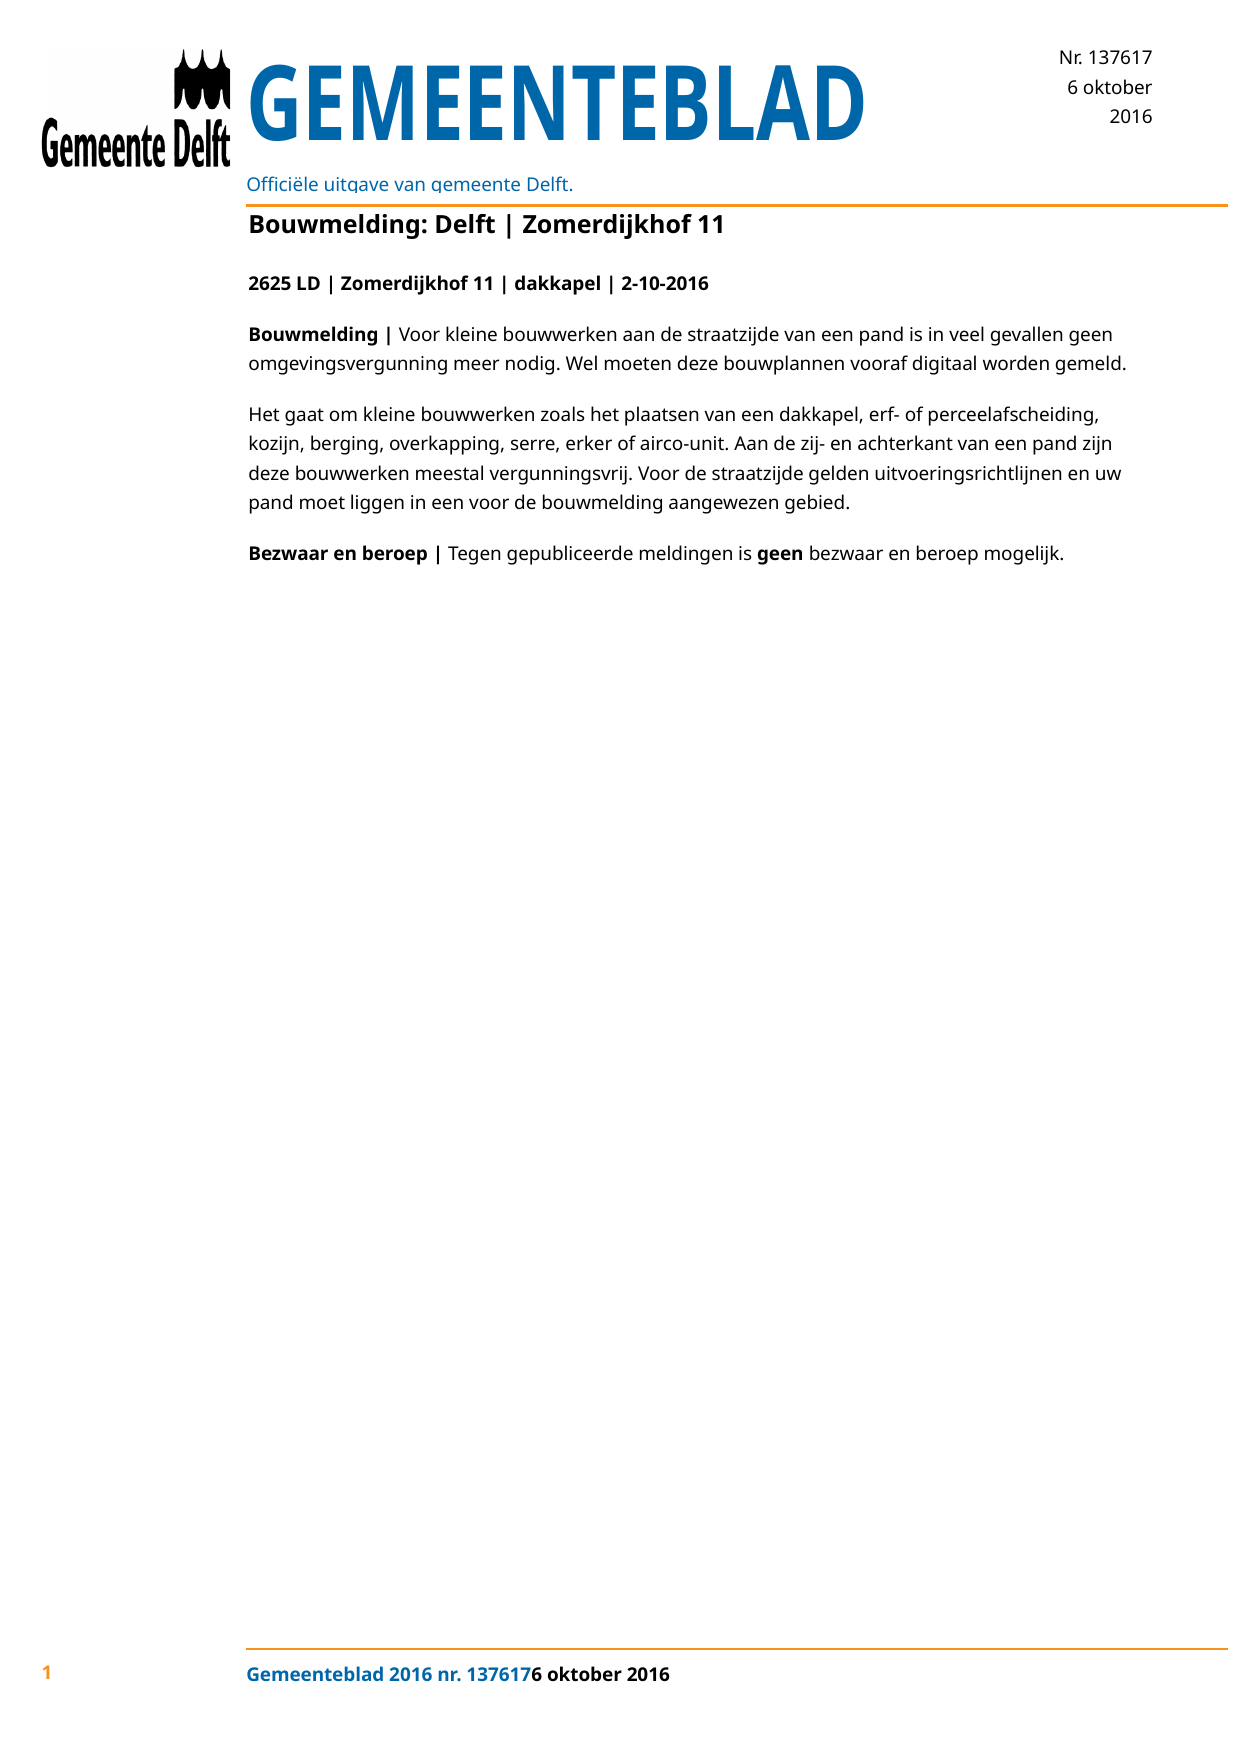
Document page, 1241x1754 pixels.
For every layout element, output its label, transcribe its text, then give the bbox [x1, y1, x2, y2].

text 2625 LD | Zomerdijkhof 11 | dakkapel | 2-10-2016 [248, 270, 1152, 296]
text Bouwmelding: Delft | Zomerdijkhof 11 [248, 207, 1152, 241]
text Het gaat om kleine bouwwerken zoals het plaatsen van een dakkapel, erf- of perceelafscheiding, kozijn, berging, overkapping, serre, erker of airco-unit. Aan de zij- en achterkant van een pand zijn deze bouwwerken meestal vergunningsvrij. Voor de straatzijde gelden uitvoeringsrichtlijnen en uw pand moet liggen in een voor de bouwmelding aangewezen gebied. [248, 401, 1152, 515]
text Bouwmelding | Voor kleine bouwwerken aan de straatzijde van een pand is in veel gevallen geen omgevingsvergunning meer nodig. Wel moeten deze bouwplannen vooraf digitaal worden gemeld. [248, 321, 1152, 376]
picture [41, 47, 231, 172]
text Bezwaar en beroep | Tegen gepubliceerde meldingen is geen bezwaar en beroep mogelijk. [248, 540, 1152, 566]
